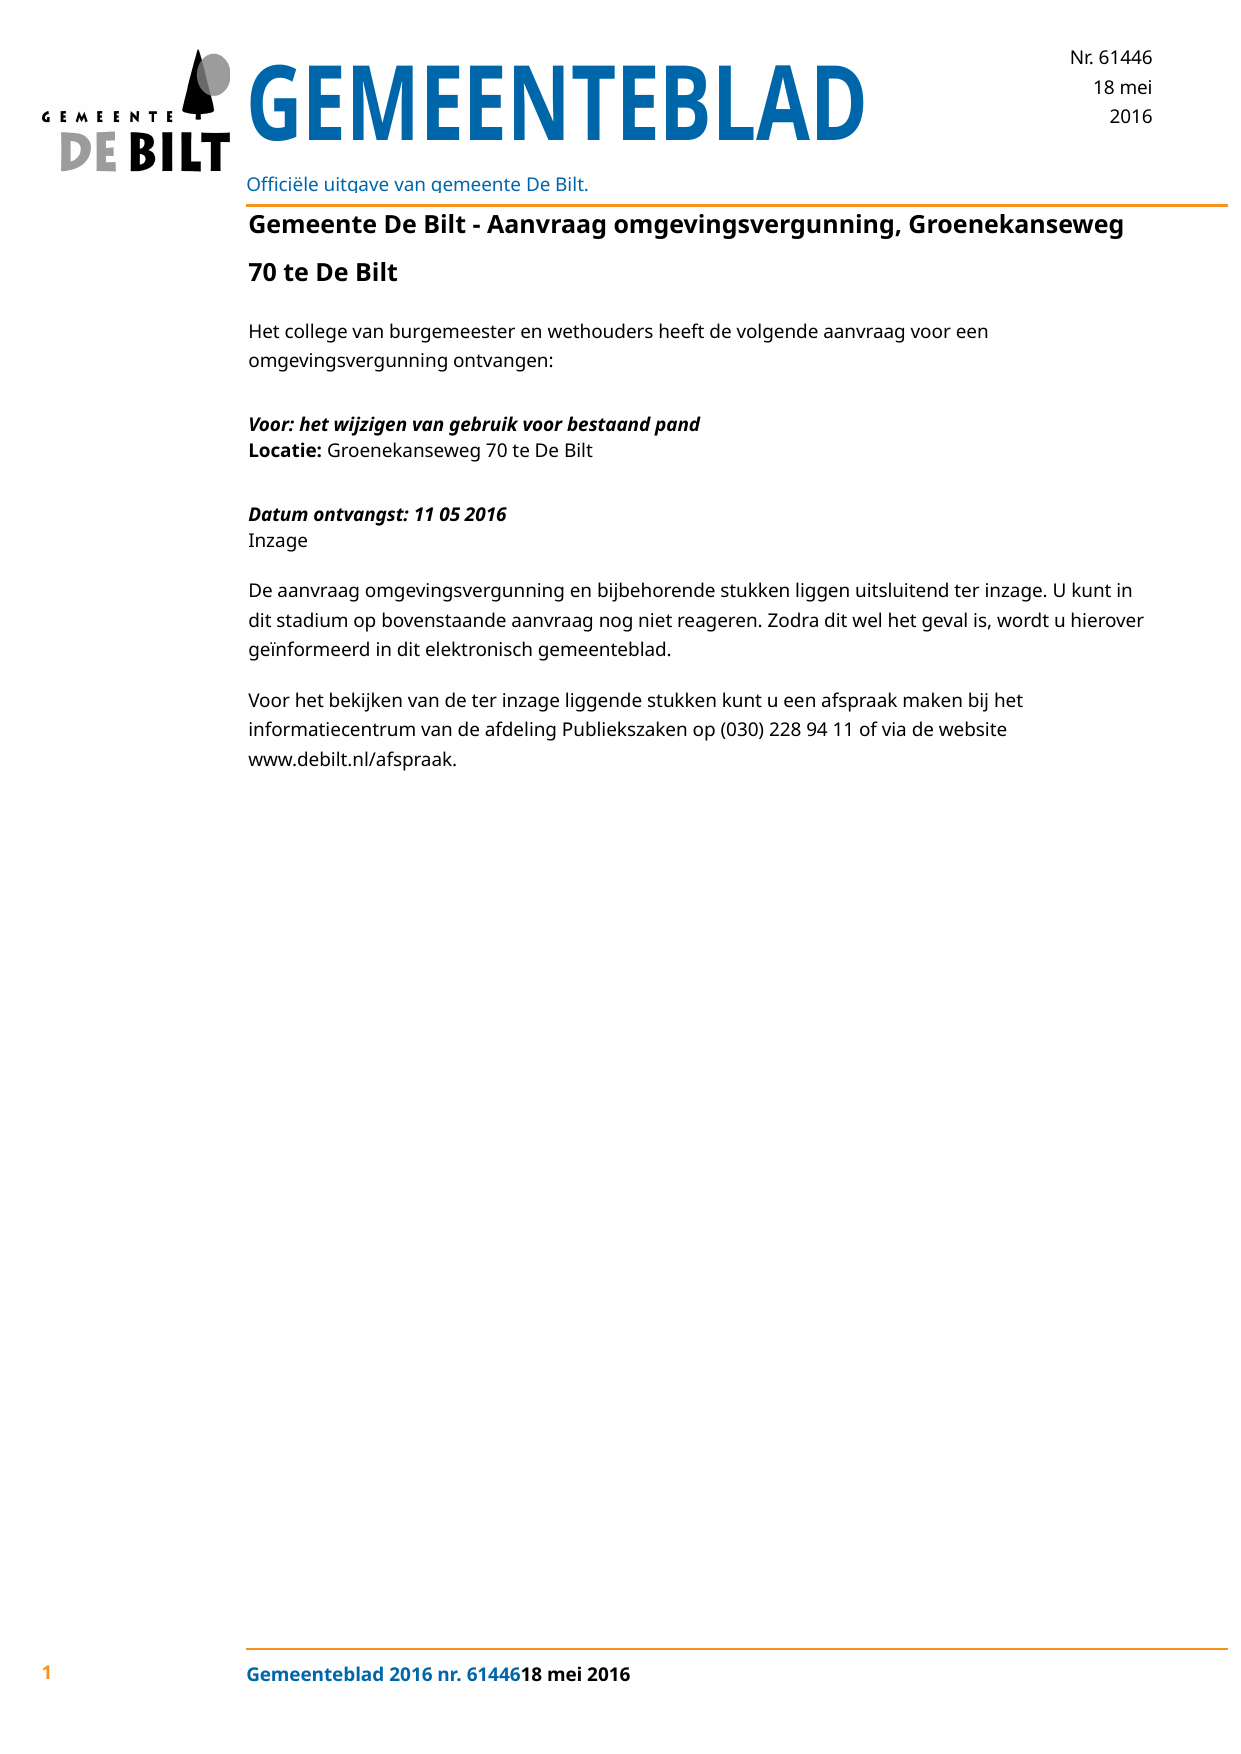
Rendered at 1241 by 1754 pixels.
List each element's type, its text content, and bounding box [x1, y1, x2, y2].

text De aanvraag omgevingsvergunning en bijbehorende stukken liggen uitsluitend ter inzage. U kunt in dit stadium op bovenstaande aanvraag nog niet reageren. Zodra dit wel het geval is, wordt u hierover geïnformeerd in dit elektronisch gemeenteblad. [248, 577, 1152, 662]
text Inzage [248, 527, 1152, 553]
text Datum ontvangst: 11 05 2016 [248, 501, 1152, 527]
text Locatie: Groenekanseweg 70 te De Bilt [248, 437, 1152, 463]
text Gemeente De Bilt - Aanvraag omgevingsvergunning, Groenekanseweg 70 te De Bilt [248, 207, 1152, 288]
picture [41, 47, 231, 172]
text Het college van burgemeester en wethouders heeft de volgende aanvraag voor een omgevingsvergunning ontvangen: [248, 318, 1152, 373]
text Voor het bekijken van de ter inzage liggende stukken kunt u een afspraak maken bij het informatiecentrum van de afdeling Publiekszaken op (030) 228 94 11 of via de website www.debilt.nl/afspraak. [248, 687, 1152, 772]
text Voor: het wijzigen van gebruik voor bestaand pand [248, 411, 1152, 437]
